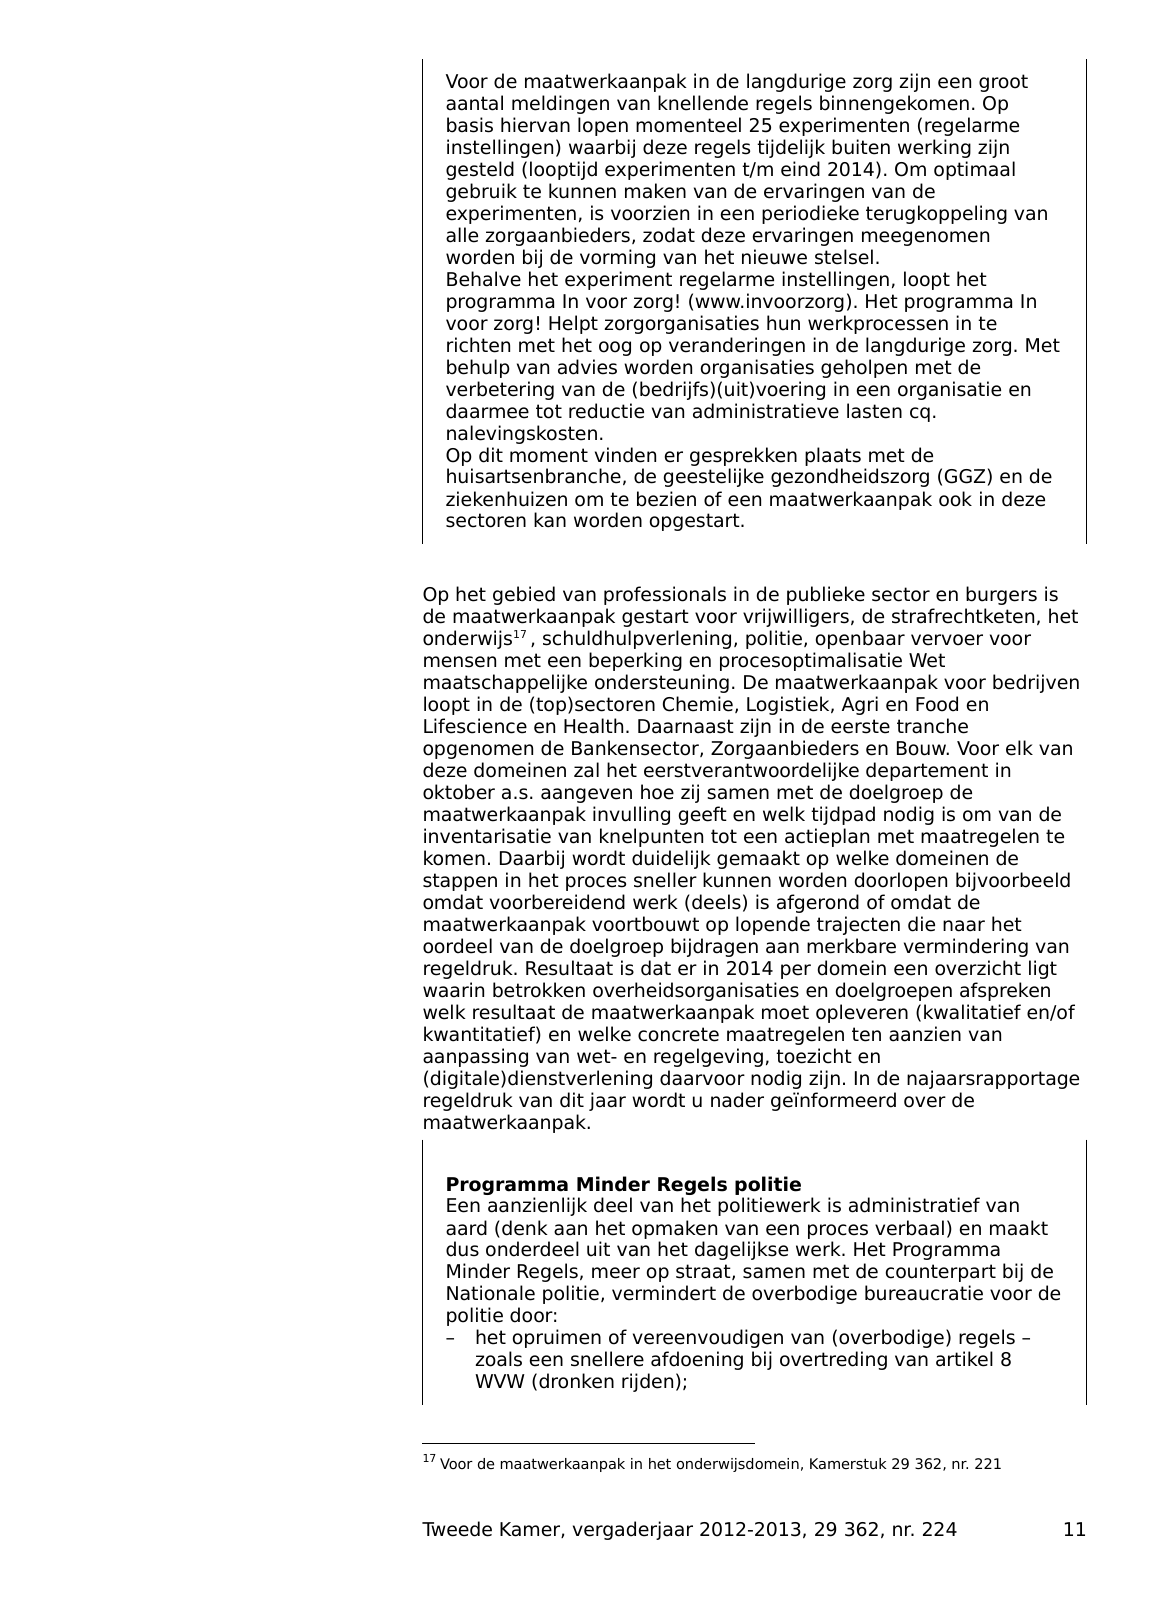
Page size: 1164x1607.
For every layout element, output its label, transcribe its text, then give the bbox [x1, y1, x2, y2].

text Voor de maatwerkaanpak in het onderwijsdomein, Kamerstuk 29 362, nr. 221 [422, 1452, 1087, 1474]
table_header Voor de maatwerkaanpak in de langdurige zorg zijn een groot aantal meldingen van knellende regels binnengekomen. Op basis hiervan lopen momenteel 25 experimenten (regelarme instellingen) waarbij deze regels tijdelijk buiten werking zijn gesteld (looptijd experimenten t/m eind 2014). Om optimaal gebruik te kunnen maken van de ervaringen van de experimenten, is voorzien in een periodieke terugkoppeling van alle zorgaanbieders, zodat deze ervaringen meegenomen worden bij de vorming van het nieuwe stelsel. Behalve het experiment regelarme instellingen, loopt het programma In voor zorg! (www.invoorzorg). Het programma In voor zorg! Helpt zorgorganisaties hun werkprocessen in te richten met het oog op veranderingen in de langdurige zorg. Met behulp van advies worden organisaties geholpen met de verbetering van de (bedrijfs)(uit)voering in een organisatie en daarmee tot reductie van administratieve lasten cq. nalevingskosten. Op dit moment vinden er gesprekken plaats met de huisartsenbranche, de geestelijke gezondheidszorg (GGZ) en de ziekenhuizen om te bezien of een maatwerkaanpak ook in deze sectoren kan worden opgestart. [423, 59, 1086, 544]
text Op het gebied van professionals in de publieke sector en burgers is de maatwerkaanpak gestart voor vrijwilligers, de strafrechtketen, het onderwijs, schuldhulpverlening, politie, openbaar vervoer voor mensen met een beperking en procesoptimalisatie Wet maatschappelijke ondersteuning. De maatwerkaanpak voor bedrijven loopt in de (top)sectoren Chemie, Logistiek, Agri en Food en Lifescience en Health. Daarnaast zijn in de eerste tranche opgenomen de Bankensector, Zorgaanbieders en Bouw. Voor elk van deze domeinen zal het eerstverantwoordelijke departement in oktober a.s. aangeven hoe zij samen met de doelgroep de maatwerkaanpak invulling geeft en welk tijdpad nodig is om van de inventarisatie van knelpunten tot een actieplan met maatregelen te komen. Daarbij wordt duidelijk gemaakt op welke domeinen de stappen in het proces sneller kunnen worden doorlopen bijvoorbeeld omdat voorbereidend werk (deels) is afgerond of omdat de maatwerkaanpak voortbouwt op lopende trajecten die naar het oordeel van de doelgroep bijdragen aan merkbare vermindering van regeldruk. Resultaat is dat er in 2014 per domein een overzicht ligt waarin betrokken overheidsorganisaties en doelgroepen afspreken welk resultaat de maatwerkaanpak moet opleveren (kwalitatief en/of kwantitatief) en welke concrete maatregelen ten aanzien van aanpassing van wet- en regelgeving, toezicht en (digitale)dienstverlening daarvoor nodig zijn. In de najaarsrapportage regeldruk van dit jaar wordt u nader geïnformeerd over de maatwerkaanpak. [422, 584, 1087, 1133]
table_header Programma Minder Regels politie Een aanzienlijk deel van het politiewerk is administratief van aard (denk aan het opmaken van een proces verbaal) en maakt dus onderdeel uit van het dagelijkse werk. Het Programma Minder Regels, meer op straat, samen met de counterpart bij de Nationale politie, vermindert de overbodige bureaucratie voor de politie door: – het opruimen of vereenvoudigen van (overbodige) regels – zoals een snellere afdoening bij overtreding van artikel 8 WVW (dronken rijden); [423, 1140, 1086, 1405]
